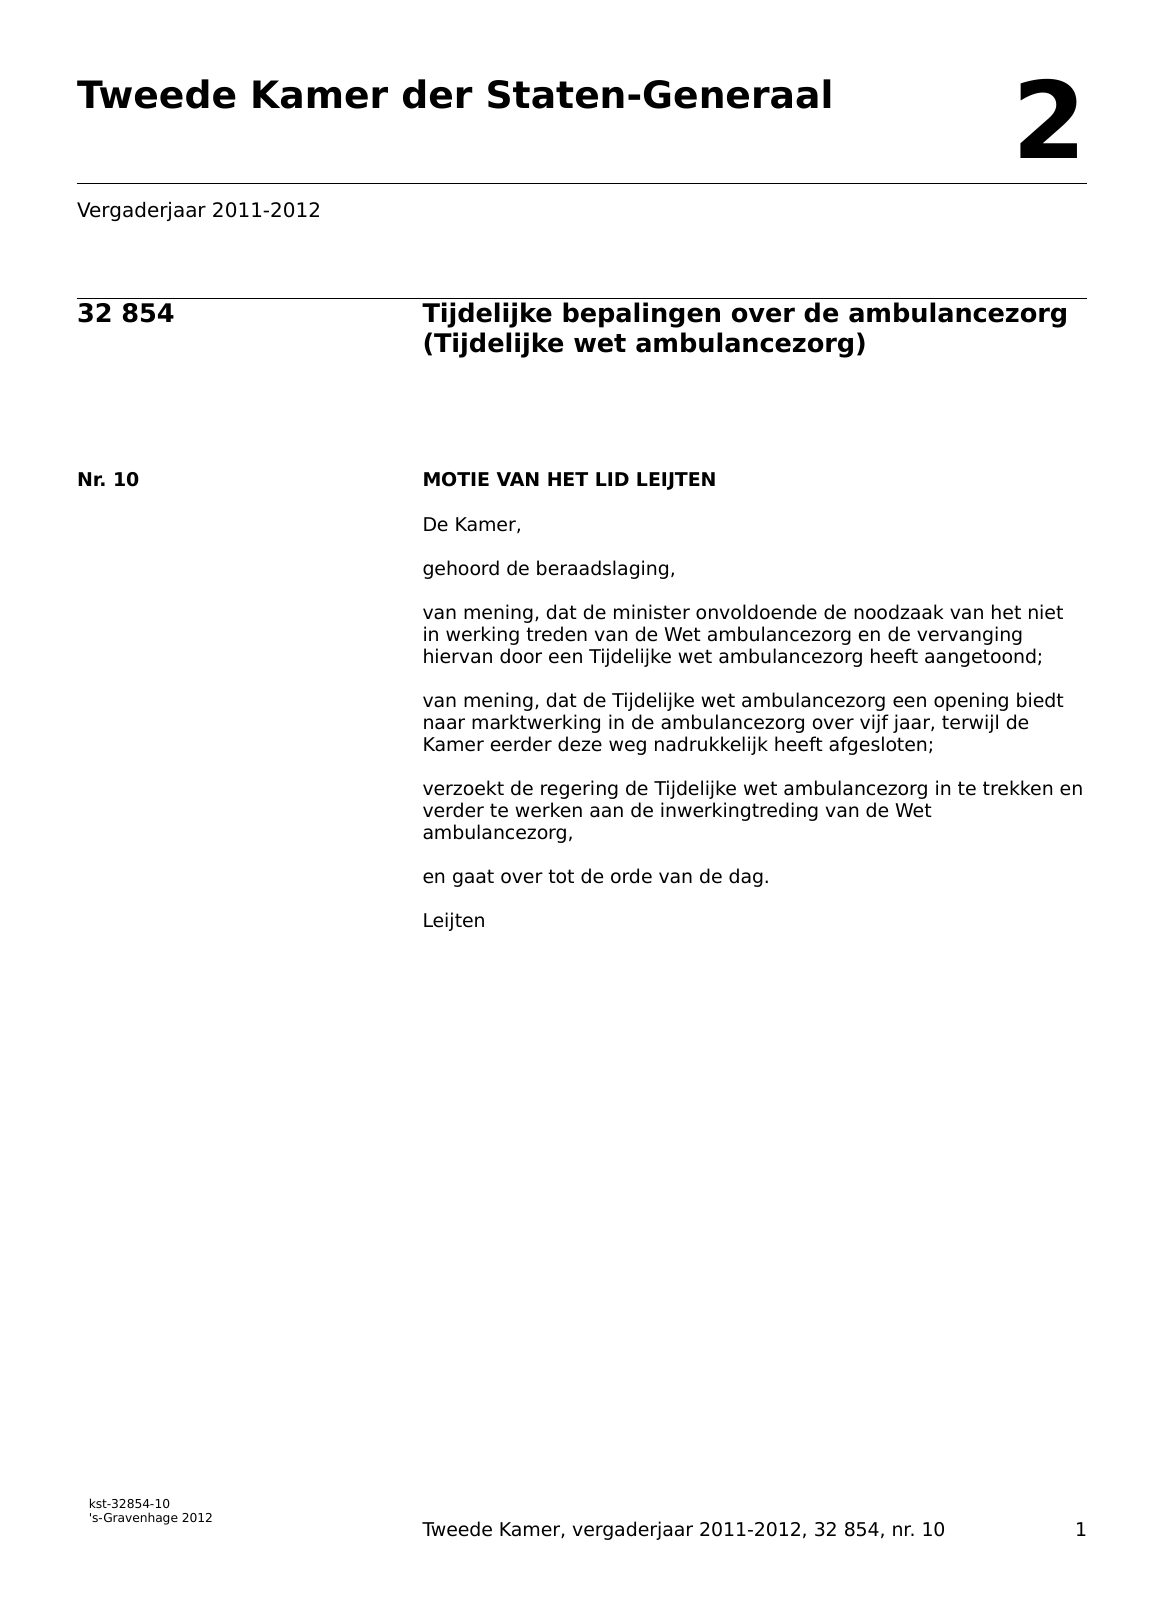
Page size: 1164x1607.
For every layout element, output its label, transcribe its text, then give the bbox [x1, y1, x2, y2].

text kst-32854-10 [88, 1497, 323, 1511]
text van mening, dat de Tijdelijke wet ambulancezorg een opening biedt naar marktwerking in de ambulancezorg over vijf jaar, terwijl de Kamer eerder deze weg nadrukkelijk heeft afgesloten; [422, 690, 1087, 756]
table_header Tweede Kamer der Staten-Generaal [77, 59, 886, 183]
text gehoord de beraadslaging, [422, 558, 1087, 580]
text van mening, dat de minister onvoldoende de noodzaak van het niet in werking treden van de Wet ambulancezorg en de vervanging hiervan door een Tijdelijke wet ambulancezorg heeft aangetoond; [422, 602, 1087, 668]
text Leijten [422, 910, 1087, 932]
table_cell Vergaderjaar 2011-2012 [77, 184, 1087, 298]
text verzoekt de regering de Tijdelijke wet ambulancezorg in te trekken en verder te werken aan de inwerkingtreding van de Wet ambulancezorg, [422, 778, 1087, 844]
subtitle Nr. 10 MOTIE VAN HET LID LEIJTEN [77, 469, 1087, 491]
subtitle 32 854 Tijdelijke bepalingen over de ambulancezorg (Tijdelijke wet ambulancezorg) [77, 299, 1087, 358]
table_header 2 [886, 59, 1087, 183]
text 's-Gravenhage 2012 [88, 1511, 323, 1525]
text en gaat over tot de orde van de dag. [422, 866, 1087, 888]
text De Kamer, [422, 513, 1087, 536]
